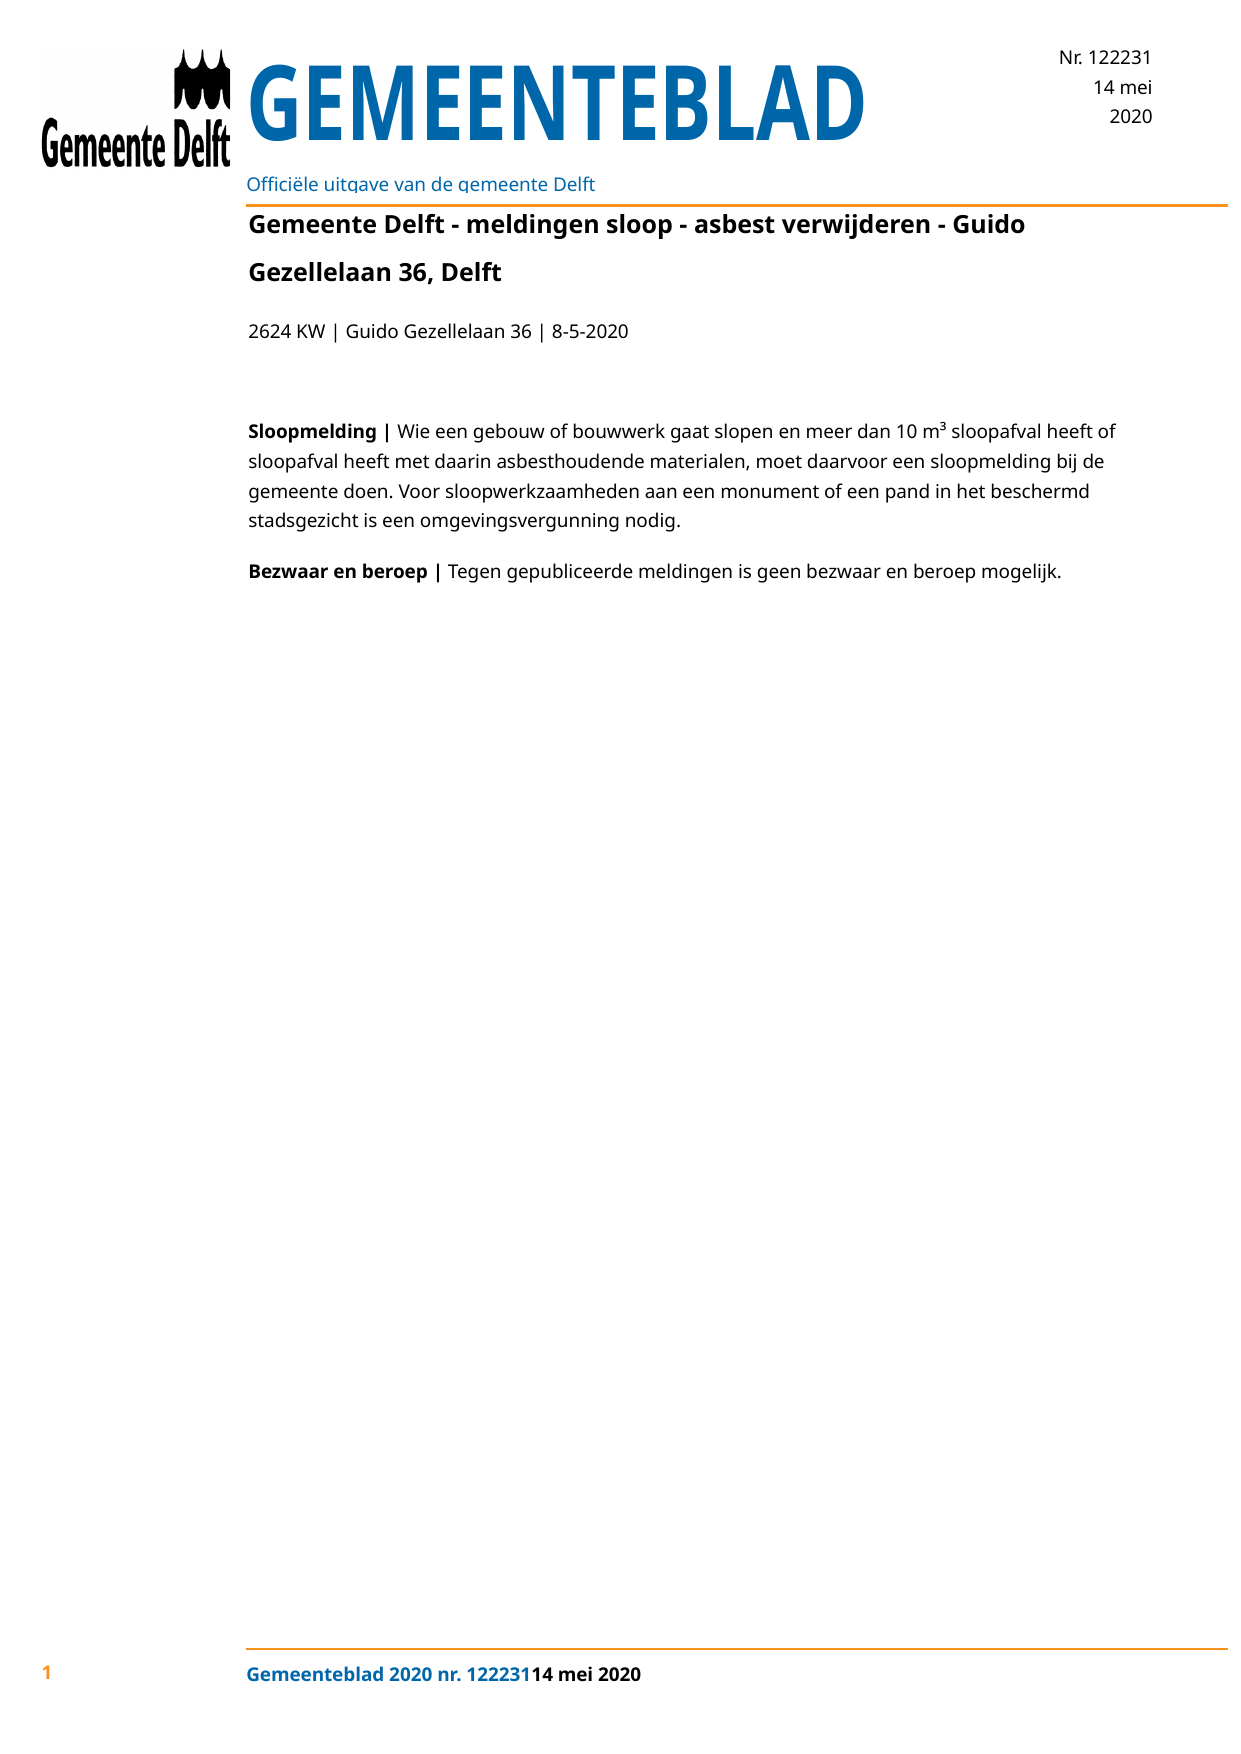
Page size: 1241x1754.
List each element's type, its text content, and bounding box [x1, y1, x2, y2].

text Bezwaar en beroep | Tegen gepubliceerde meldingen is geen bezwaar en beroep mogelijk. [248, 558, 1152, 584]
text Gemeente Delft - meldingen sloop - asbest verwijderen - Guido Gezellelaan 36, Delft [248, 207, 1152, 288]
picture [41, 47, 231, 172]
text Sloopmelding | Wie een gebouw of bouwwerk gaat slopen en meer dan 10 m³ sloopafval heeft of sloopafval heeft met daarin asbesthoudende materialen, moet daarvoor een sloopmelding bij de gemeente doen. Voor sloopwerkzaamheden aan een monument of een pand in het beschermd stadsgezicht is een omgevingsvergunning nodig. [248, 419, 1152, 533]
text 2624 KW | Guido Gezellelaan 36 | 8-5-2020 [248, 318, 1152, 344]
